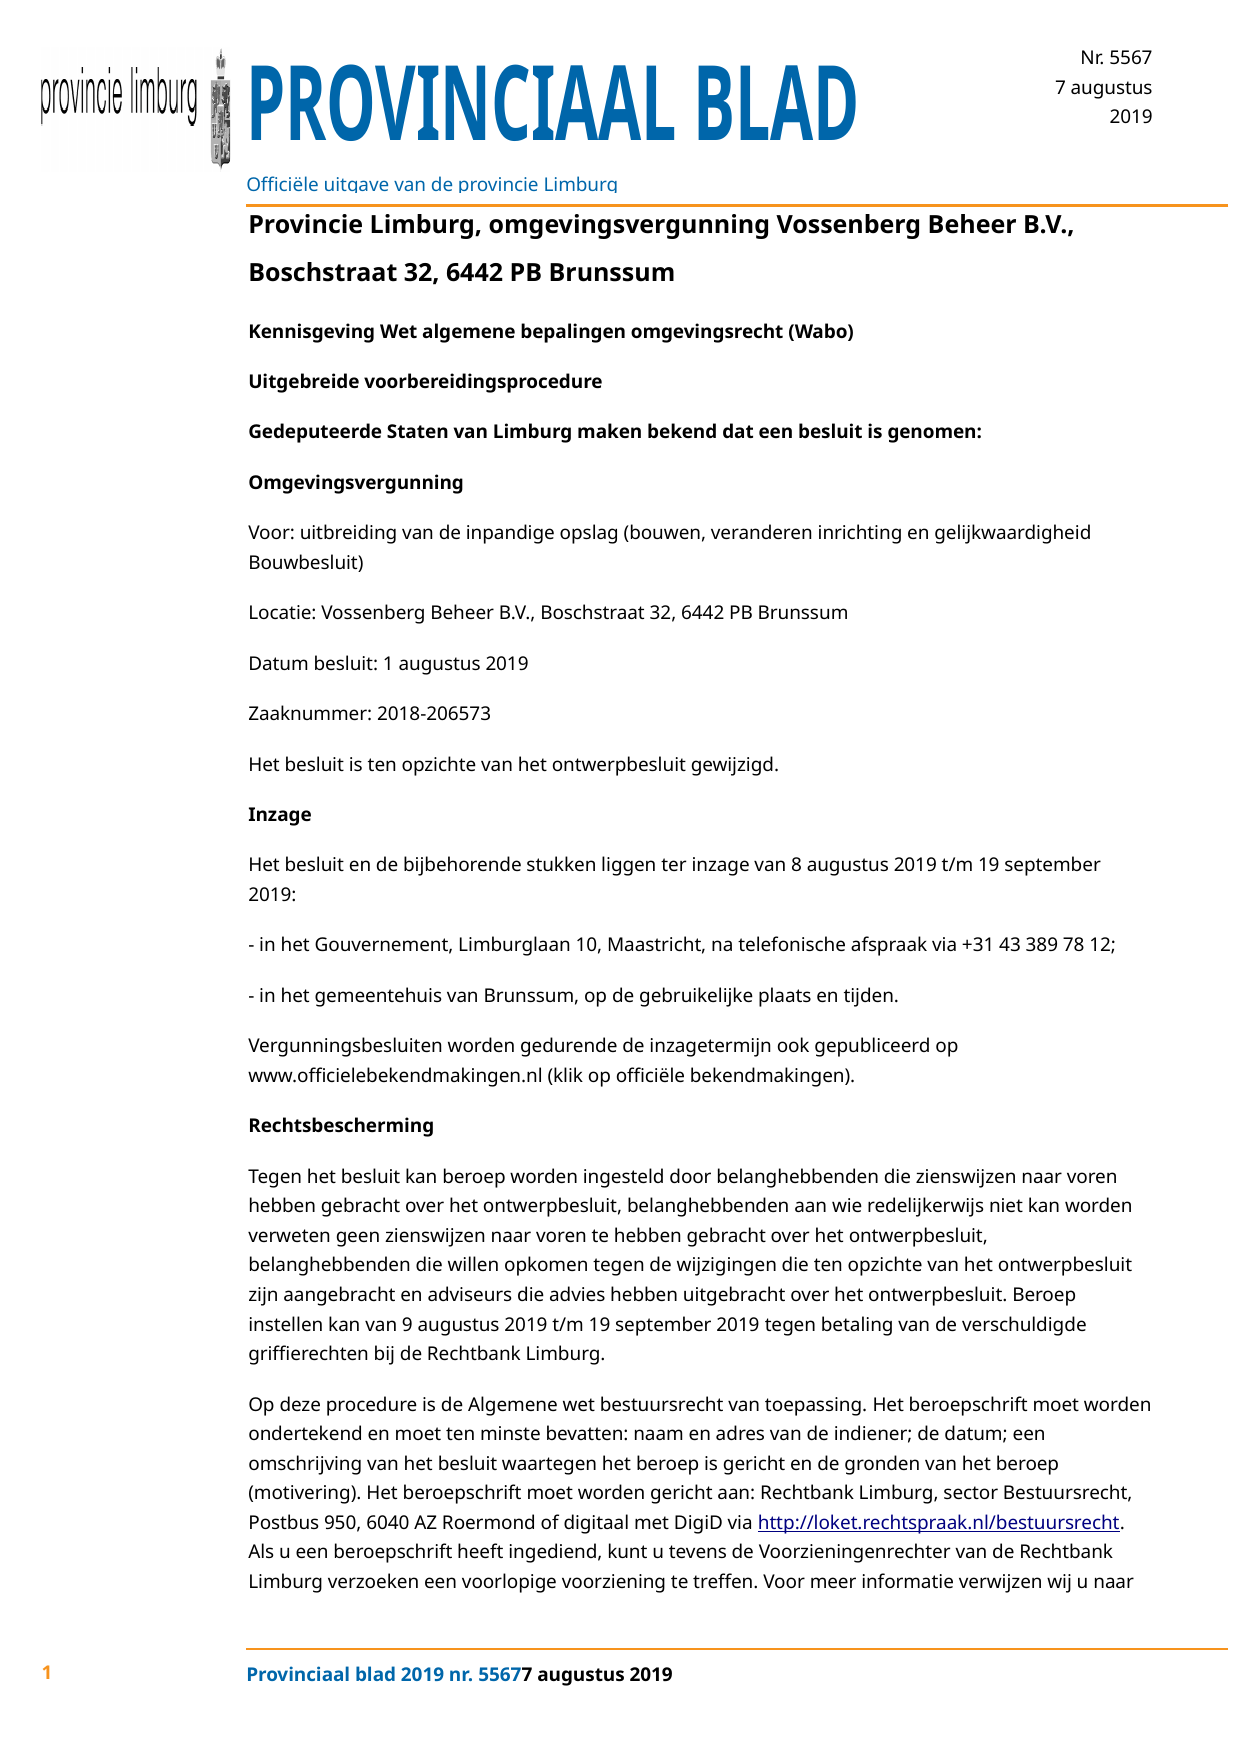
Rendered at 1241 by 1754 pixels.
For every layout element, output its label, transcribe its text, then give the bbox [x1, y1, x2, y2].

text Datum besluit: 1 augustus 2019 [248, 650, 1152, 676]
text Tegen het besluit kan beroep worden ingesteld door belanghebbenden die zienswijzen naar voren hebben gebracht over het ontwerpbesluit, belanghebbenden aan wie redelijkerwijs niet kan worden verweten geen zienswijzen naar voren te hebben gebracht over het ontwerpbesluit, belanghebbenden die willen opkomen tegen de wijzigingen die ten opzichte van het ontwerpbesluit zijn aangebracht en adviseurs die advies hebben uitgebracht over het ontwerpbesluit. Beroep instellen kan van 9 augustus 2019 t/m 19 september 2019 tegen betaling van de verschuldigde griffierechten bij de Rechtbank Limburg. [248, 1163, 1152, 1366]
text Kennisgeving Wet algemene bepalingen omgevingsrecht (Wabo) [248, 318, 1152, 344]
text Omgevingsvergunning [248, 469, 1152, 495]
text Zaaknummer: 2018-206573 [248, 700, 1152, 726]
text Uitgebreide voorbereidingsprocedure [248, 368, 1152, 394]
text Inzage [248, 801, 1152, 827]
text - in het Gouvernement, Limburglaan 10, Maastricht, na telefonische afspraak via +31 43 389 78 12; [248, 932, 1152, 957]
text Het besluit is ten opzichte van het ontwerpbesluit gewijzigd. [248, 751, 1152, 777]
text Gedeputeerde Staten van Limburg maken bekend dat een besluit is genomen: [248, 419, 1152, 444]
text Het besluit en de bijbehorende stukken liggen ter inzage van 8 augustus 2019 t/m 19 september 2019: [248, 852, 1152, 907]
picture [41, 47, 231, 172]
text Rechtsbescherming [248, 1112, 1152, 1138]
text Op deze procedure is de Algemene wet bestuursrecht van toepassing. Het beroepschrift moet worden ondertekend en moet ten minste bevatten: naam en adres van de indiener; de datum; een omschrijving van het besluit waartegen het beroep is gericht en de gronden van het beroep (motivering). Het beroepschrift moet worden gericht aan: Rechtbank Limburg, sector Bestuursrecht, Postbus 950, 6040 AZ Roermond of digitaal met DigiD via http://loket.rechtspraak.nl/bestuursrecht. Als u een beroepschrift heeft ingediend, kunt u tevens de Voorzieningenrechter van de Rechtbank Limburg verzoeken een voorlopige voorziening te treffen. Voor meer informatie verwijzen wij u naar [248, 1391, 1152, 1594]
text Locatie: Vossenberg Beheer B.V., Boschstraat 32, 6442 PB Brunssum [248, 599, 1152, 625]
text Vergunningsbesluiten worden gedurende de inzagetermijn ook gepubliceerd op www.officielebekendmakingen.nl (klik op officiële bekendmakingen). [248, 1032, 1152, 1088]
text Voor: uitbreiding van de inpandige opslag (bouwen, veranderen inrichting en gelijkwaardigheid Bouwbesluit) [248, 519, 1152, 575]
text - in het gemeentehuis van Brunssum, op de gebruikelijke plaats en tijden. [248, 982, 1152, 1008]
text Provincie Limburg, omgevingsvergunning Vossenberg Beheer B.V., Boschstraat 32, 6442 PB Brunssum [248, 207, 1152, 288]
